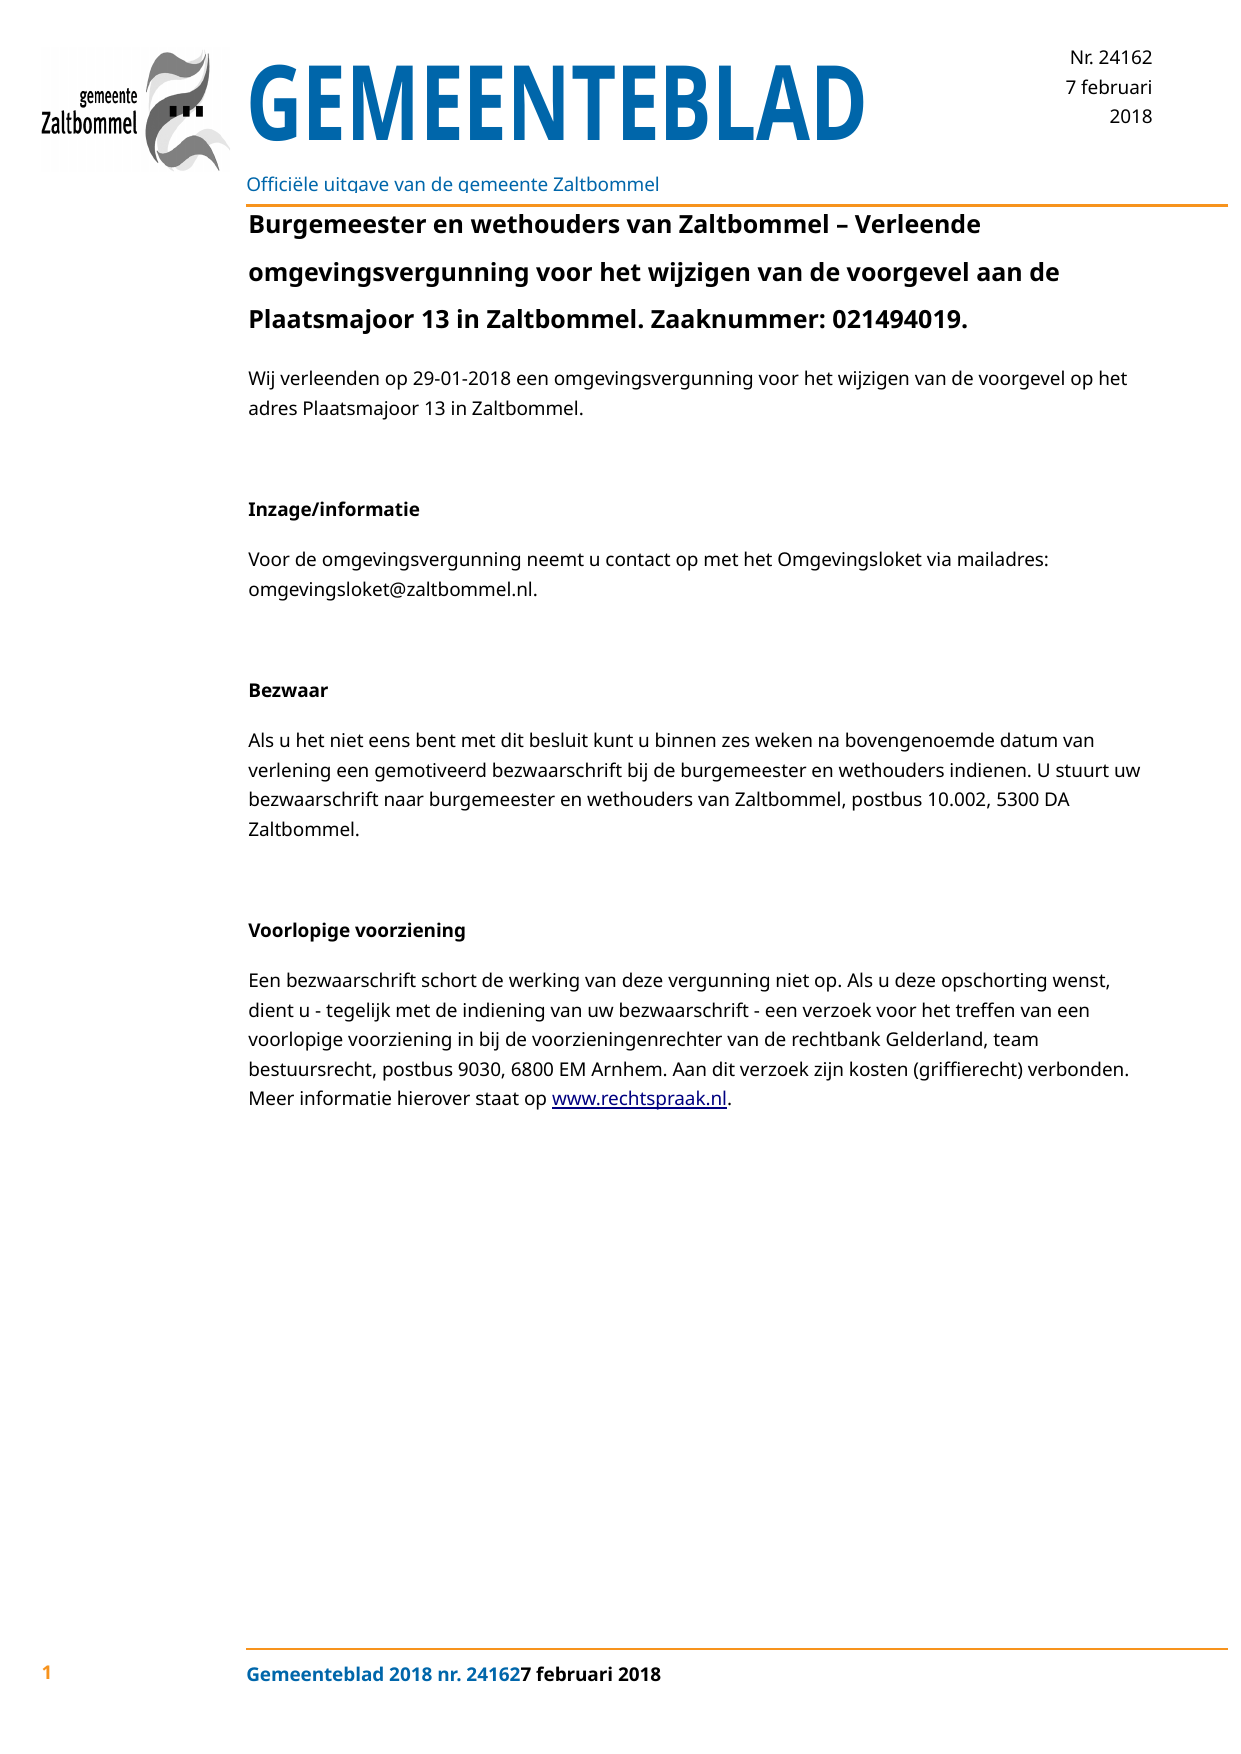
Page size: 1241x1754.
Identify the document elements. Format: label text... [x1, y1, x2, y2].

text Wij verleenden op 29-01-2018 een omgevingsvergunning voor het wijzigen van de voorgevel op het adres Plaatsmajoor 13 in Zaltbommel. [248, 366, 1152, 421]
text Bezwaar [248, 677, 1152, 702]
text Als u het niet eens bent met dit besluit kunt u binnen zes weken na bovengenoemde datum van verlening een gemotiveerd bezwaarschrift bij de burgemeester en wethouders indienen. U stuurt uw bezwaarschrift naar burgemeester en wethouders van Zaltbommel, postbus 10.002, 5300 DA Zaltbommel. [248, 727, 1152, 842]
text Burgemeester en wethouders van Zaltbommel – Verleende omgevingsvergunning voor het wijzigen van de voorgevel aan de Plaatsmajoor 13 in Zaltbommel. Zaaknummer: 021494019. [248, 207, 1152, 336]
text Inzage/informatie [248, 496, 1152, 522]
text Voor de omgevingsvergunning neemt u contact op met het Omgevingsloket via mailadres: omgevingsloket@zaltbommel.nl. [248, 546, 1152, 602]
picture [41, 47, 231, 172]
text Een bezwaarschrift schort de werking van deze vergunning niet op. Als u deze opschorting wenst, dient u - tegelijk met de indiening van uw bezwaarschrift - een verzoek voor het treffen van een voorlopige voorziening in bij de voorzieningenrechter van de rechtbank Gelderland, team bestuursrecht, postbus 9030, 6800 EM Arnhem. Aan dit verzoek zijn kosten (griffierecht) verbonden. Meer informatie hierover staat op www.rechtspraak.nl. [248, 967, 1152, 1111]
text Voorlopige voorziening [248, 917, 1152, 942]
